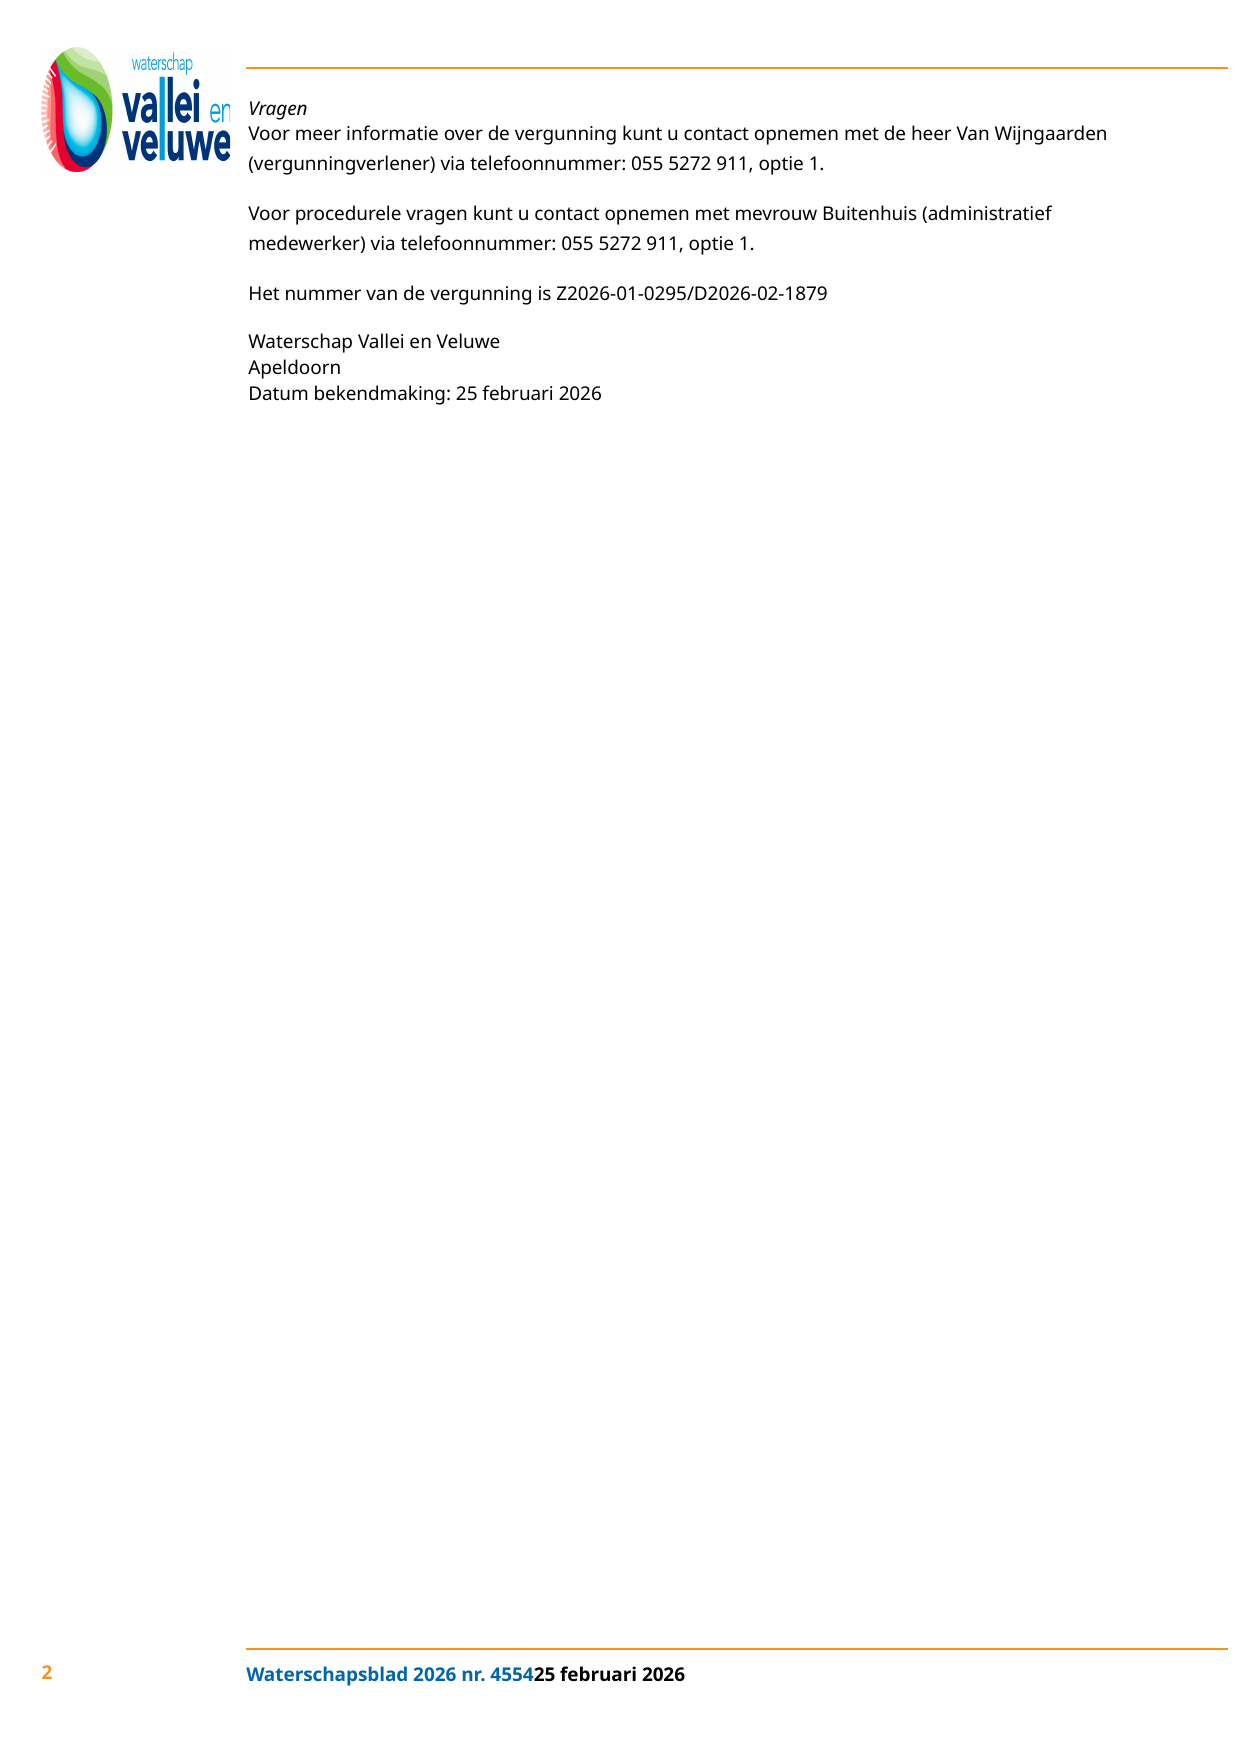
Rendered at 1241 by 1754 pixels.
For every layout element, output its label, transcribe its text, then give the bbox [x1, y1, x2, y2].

text Datum bekendmaking: 25 februari 2026 [248, 380, 1152, 406]
text Waterschap Vallei en Veluwe [248, 328, 1152, 354]
text Apeldoorn [248, 354, 1152, 380]
text Voor meer informatie over de vergunning kunt u contact opnemen met de heer Van Wijngaarden (vergunningverlener) via telefoonnummer: 055 5272 911, optie 1. [248, 121, 1152, 176]
picture [41, 47, 231, 172]
text Het nummer van de vergunning is Z2026-01-0295/D2026-02-1879 [248, 281, 1152, 306]
text Vragen [248, 95, 1152, 121]
text Voor procedurele vragen kunt u contact opnemen met mevrouw Buitenhuis (administratief medewerker) via telefoonnummer: 055 5272 911, optie 1. [248, 201, 1152, 256]
